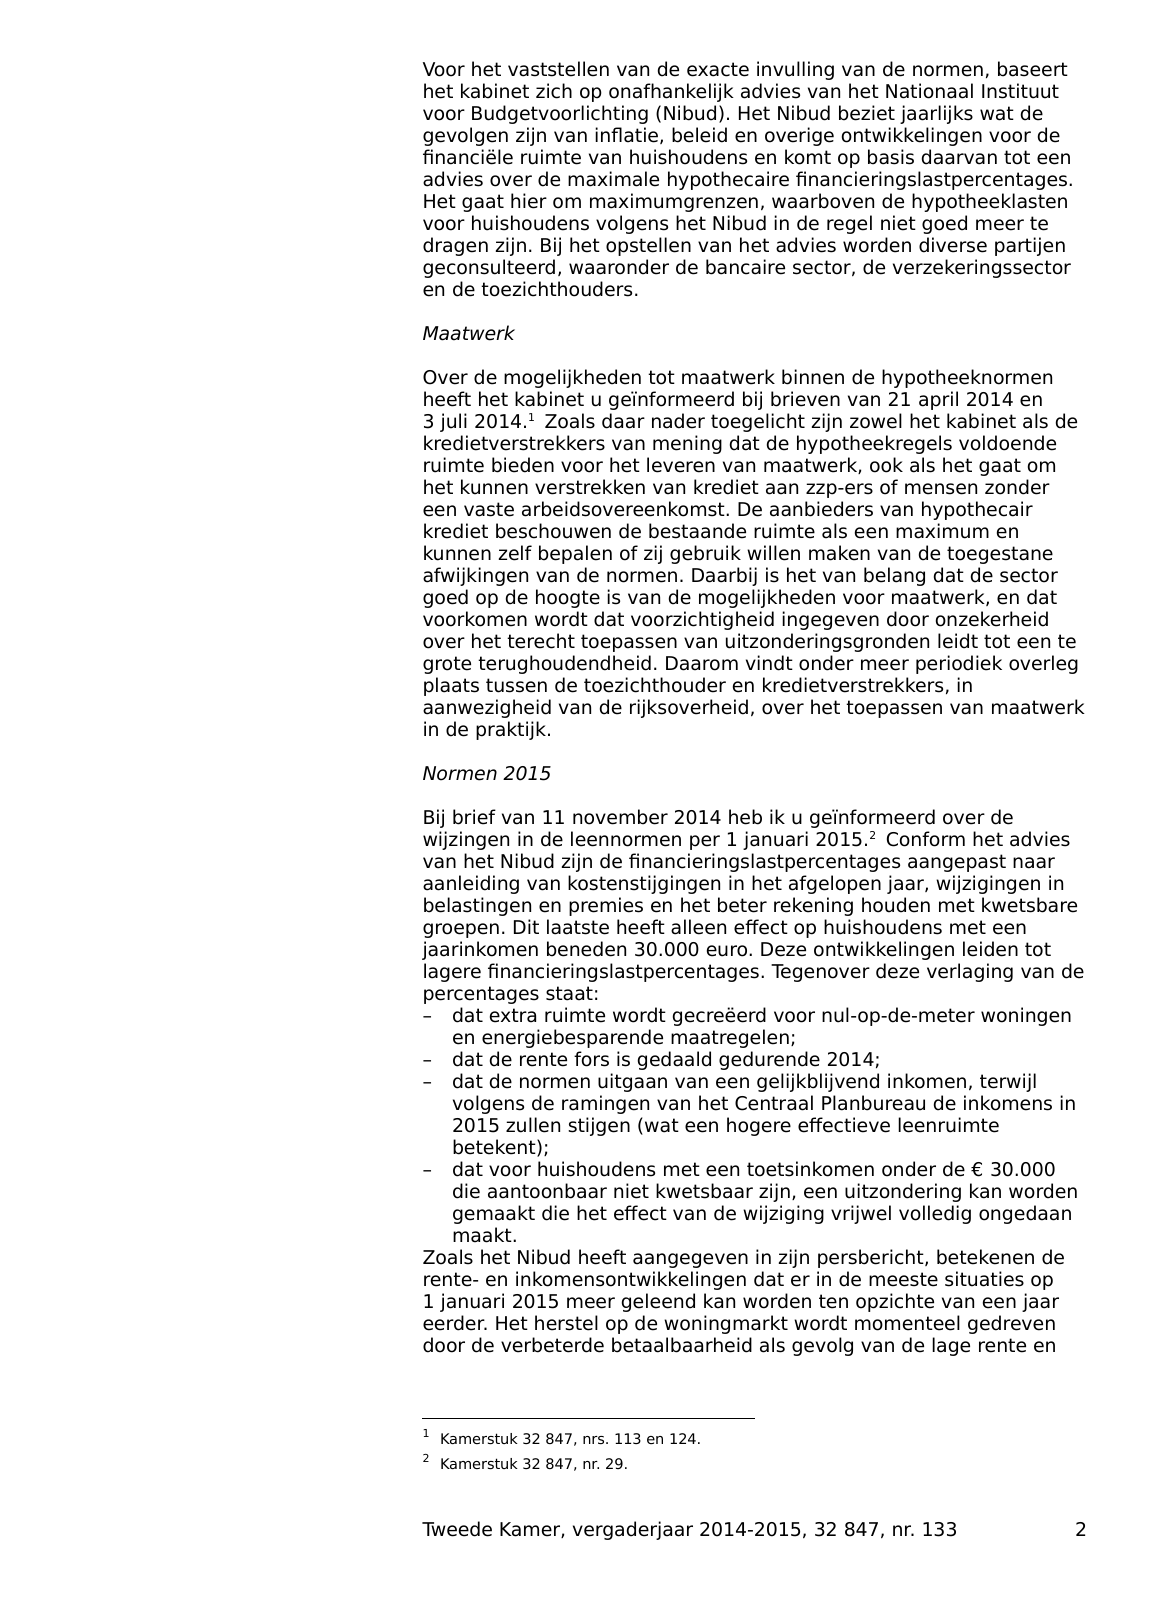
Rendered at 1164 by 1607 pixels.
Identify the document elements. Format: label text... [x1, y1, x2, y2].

subtitle Normen 2015 [422, 763, 1087, 785]
text Over de mogelijkheden tot maatwerk binnen de hypotheeknormen heeft het kabinet u geïnformeerd bij brieven van 21 april 2014 en 3 juli 2014. Zoals daar nader toegelicht zijn zowel het kabinet als de kredietverstrekkers van mening dat de hypotheekregels voldoende ruimte bieden voor het leveren van maatwerk, ook als het gaat om het kunnen verstrekken van krediet aan zzp-ers of mensen zonder een vaste arbeidsovereenkomst. De aanbieders van hypothecair krediet beschouwen de bestaande ruimte als een maximum en kunnen zelf bepalen of zij gebruik willen maken van de toegestane afwijkingen van de normen. Daarbij is het van belang dat de sector goed op de hoogte is van de mogelijkheden voor maatwerk, en dat voorkomen wordt dat voorzichtigheid ingegeven door onzekerheid over het terecht toepassen van uitzonderingsgronden leidt tot een te grote terughoudendheid. Daarom vindt onder meer periodiek overleg plaats tussen de toezichthouder en kredietverstrekkers, in aanwezigheid van de rijksoverheid, over het toepassen van maatwerk in de praktijk. [422, 367, 1087, 741]
text Bij brief van 11 november 2014 heb ik u geïnformeerd over de wijzingen in de leennormen per 1 januari 2015. Conform het advies van het Nibud zijn de financieringslastpercentages aangepast naar aanleiding van kostenstijgingen in het afgelopen jaar, wijzigingen in belastingen en premies en het beter rekening houden met kwetsbare groepen. Dit laatste heeft alleen effect op huishoudens met een jaarinkomen beneden 30.000 euro. Deze ontwikkelingen leiden tot lagere financieringslastpercentages. Tegenover deze verlaging van de percentages staat: [422, 807, 1087, 1005]
text – dat de normen uitgaan van een gelijkblijvend inkomen, terwijl volgens de ramingen van het Centraal Planbureau de inkomens in 2015 zullen stijgen (wat een hogere effectieve leenruimte betekent); [422, 1071, 1087, 1159]
text – dat voor huishoudens met een toetsinkomen onder de € 30.000 die aantoonbaar niet kwetsbaar zijn, een uitzondering kan worden gemaakt die het effect van de wijziging vrijwel volledig ongedaan maakt. [422, 1159, 1087, 1247]
text Voor het vaststellen van de exacte invulling van de normen, baseert het kabinet zich op onafhankelijk advies van het Nationaal Instituut voor Budgetvoorlichting (Nibud). Het Nibud beziet jaarlijks wat de gevolgen zijn van inflatie, beleid en overige ontwikkelingen voor de financiële ruimte van huishoudens en komt op basis daarvan tot een advies over de maximale hypothecaire financieringslastpercentages. Het gaat hier om maximumgrenzen, waarboven de hypotheeklasten voor huishoudens volgens het Nibud in de regel niet goed meer te dragen zijn. Bij het opstellen van het advies worden diverse partijen geconsulteerd, waaronder de bancaire sector, de verzekeringssector en de toezichthouders. [422, 59, 1087, 301]
text Zoals het Nibud heeft aangegeven in zijn persbericht, betekenen de rente- en inkomensontwikkelingen dat er in de meeste situaties op 1 januari 2015 meer geleend kan worden ten opzichte van een jaar eerder. Het herstel op de woningmarkt wordt momenteel gedreven door de verbeterde betaalbaarheid als gevolg van de lage rente en [422, 1247, 1087, 1357]
text – dat de rente fors is gedaald gedurende 2014; [422, 1049, 1087, 1071]
subtitle Maatwerk [422, 323, 1087, 345]
text Kamerstuk 32 847, nr. 29. [422, 1452, 1087, 1474]
text – dat extra ruimte wordt gecreëerd voor nul-op-de-meter woningen en energiebesparende maatregelen; [422, 1005, 1087, 1049]
text Kamerstuk 32 847, nrs. 113 en 124. [422, 1427, 1087, 1449]
